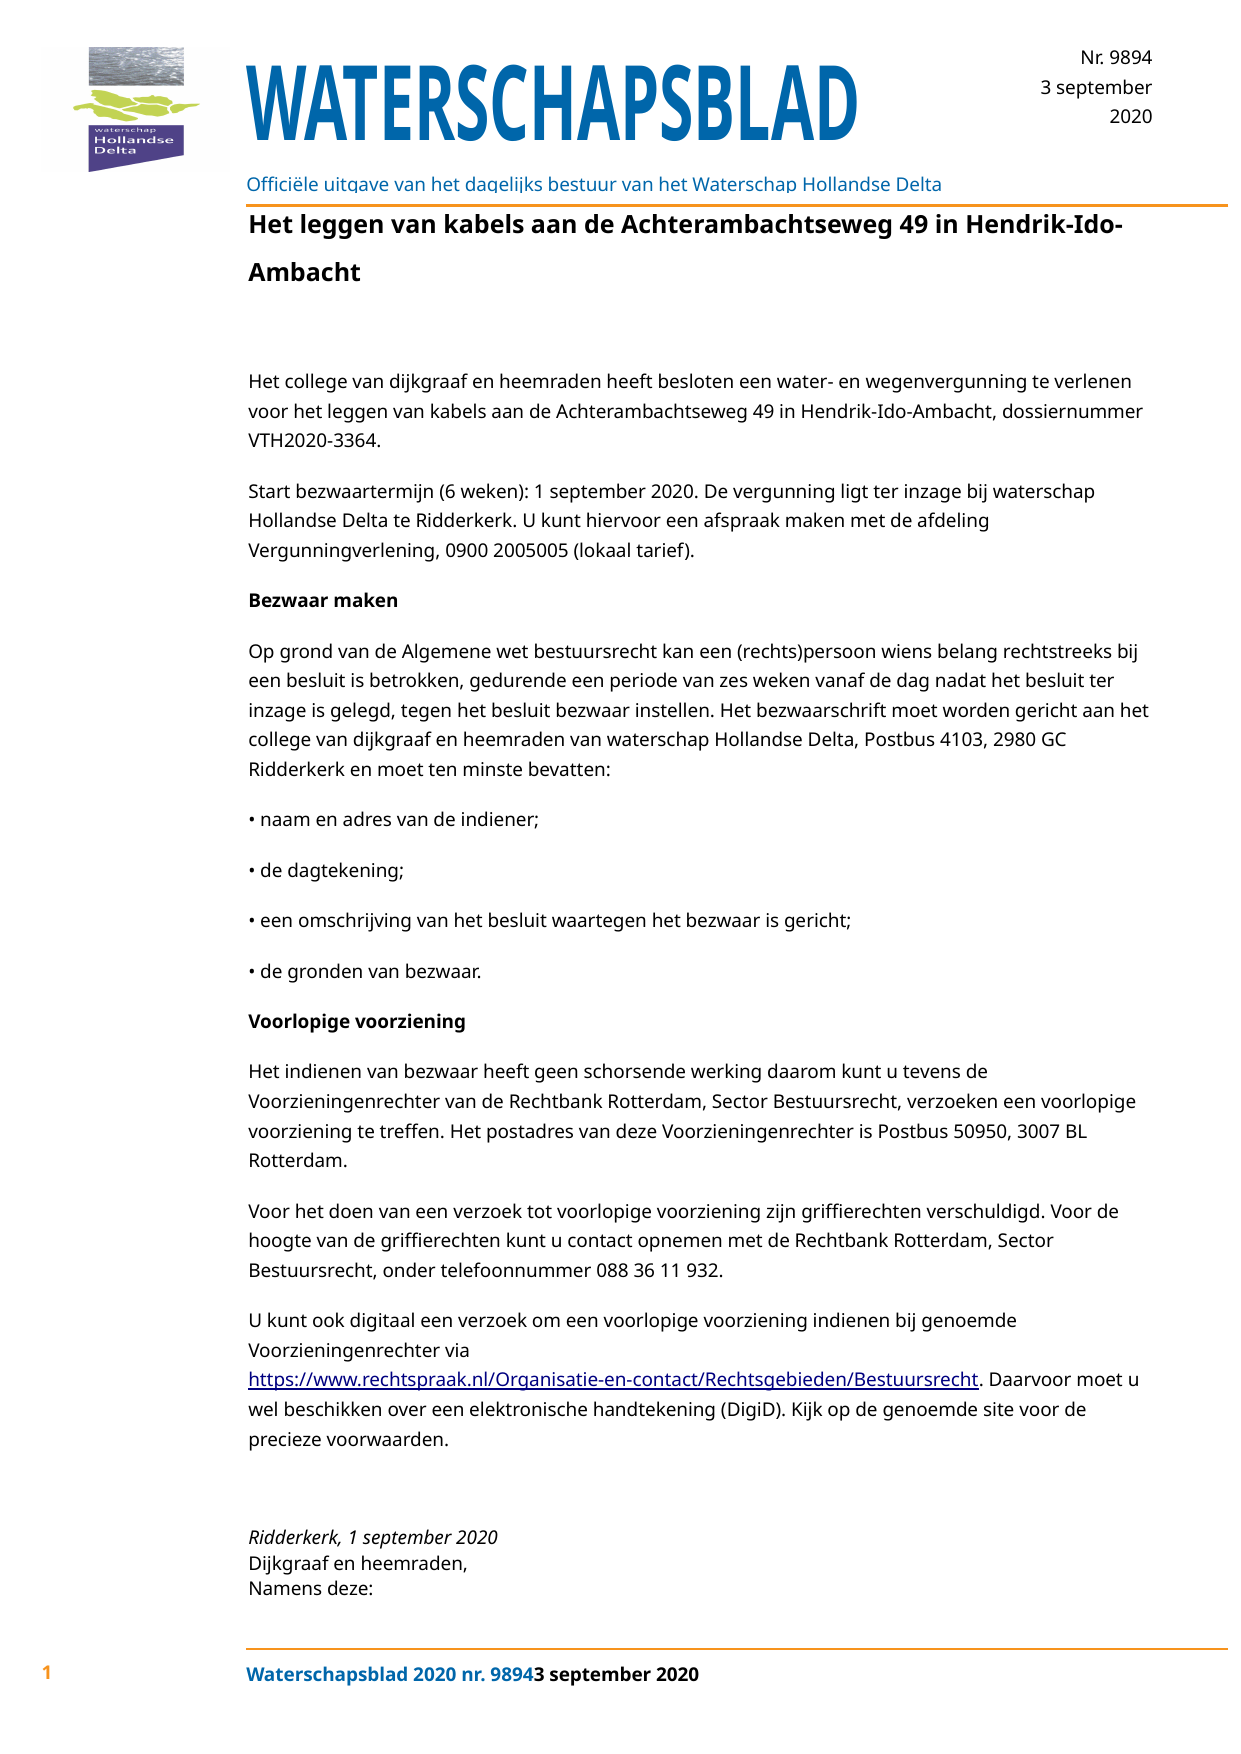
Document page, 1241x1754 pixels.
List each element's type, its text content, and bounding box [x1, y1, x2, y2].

text Het college van dijkgraaf en heemraden heeft besloten een water- en wegenvergunning te verlenen voor het leggen van kabels aan de Achterambachtseweg 49 in Hendrik-Ido-Ambacht, dossiernummer VTH2020-3364. [248, 368, 1152, 453]
text • naam en adres van de indiener; [248, 807, 1152, 832]
text Voorlopige voorziening [248, 1008, 1152, 1034]
picture [41, 47, 231, 172]
text U kunt ook digitaal een verzoek om een voorlopige voorziening indienen bij genoemde Voorzieningenrechter via https://www.rechtspraak.nl/Organisatie-en-contact/Rechtsgebieden/Bestuursrecht. Daarvoor moet u wel beschikken over een elektronische handtekening (DigiD). Kijk op de genoemde site voor de precieze voorwaarden. [248, 1307, 1152, 1452]
text • de gronden van bezwaar. [248, 958, 1152, 984]
text Bezwaar maken [248, 587, 1152, 613]
text Ridderkerk, 1 september 2020 [248, 1524, 1152, 1550]
text Namens deze: [248, 1576, 1152, 1601]
text Op grond van de Algemene wet bestuursrecht kan een (rechts)persoon wiens belang rechtstreeks bij een besluit is betrokken, gedurende een periode van zes weken vanaf de dag nadat het besluit ter inzage is gelegd, tegen het besluit bezwaar instellen. Het bezwaarschrift moet worden gericht aan het college van dijkgraaf en heemraden van waterschap Hollandse Delta, Postbus 4103, 2980 GC Ridderkerk en moet ten minste bevatten: [248, 638, 1152, 782]
text Het indienen van bezwaar heeft geen schorsende werking daarom kunt u tevens de Voorzieningenrechter van de Rechtbank Rotterdam, Sector Bestuursrecht, verzoeken een voorlopige voorziening te treffen. Het postadres van deze Voorzieningenrechter is Postbus 50950, 3007 BL Rotterdam. [248, 1059, 1152, 1173]
text Voor het doen van een verzoek tot voorlopige voorziening zijn griffierechten verschuldigd. Voor de hoogte van de griffierechten kunt u contact opnemen met de Rechtbank Rotterdam, Sector Bestuursrecht, onder telefoonnummer 088 36 11 932. [248, 1198, 1152, 1283]
text Dijkgraaf en heemraden, [248, 1550, 1152, 1576]
text Het leggen van kabels aan de Achterambachtseweg 49 in Hendrik-Ido-Ambacht [248, 207, 1152, 288]
text • de dagtekening; [248, 857, 1152, 883]
text Start bezwaartermijn (6 weken): 1 september 2020. De vergunning ligt ter inzage bij waterschap Hollandse Delta te Ridderkerk. U kunt hiervoor een afspraak maken met de afdeling Vergunningverlening, 0900 2005005 (lokaal tarief). [248, 478, 1152, 563]
text • een omschrijving van het besluit waartegen het bezwaar is gericht; [248, 907, 1152, 933]
